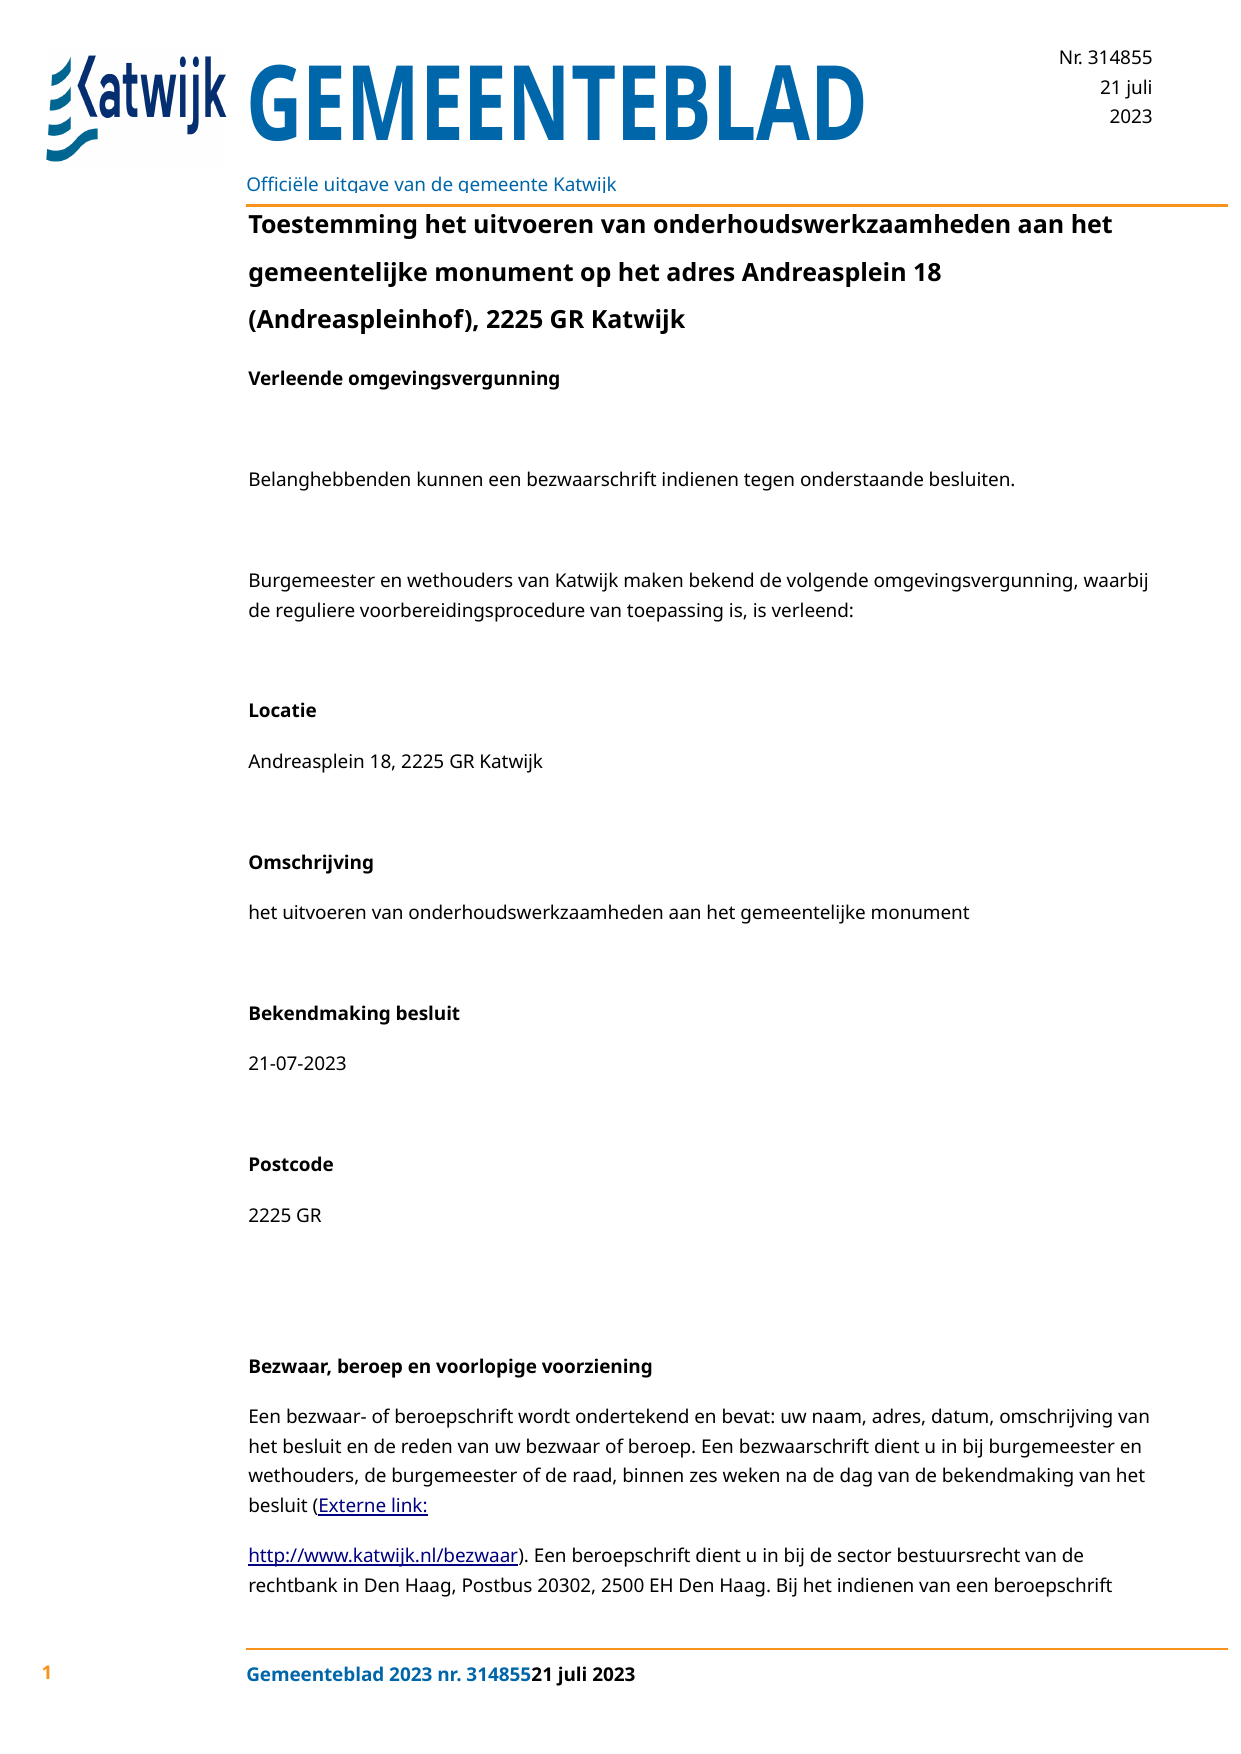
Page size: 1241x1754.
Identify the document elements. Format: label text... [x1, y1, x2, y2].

text Andreasplein 18, 2225 GR Katwijk [248, 748, 1152, 774]
text Verleende omgevingsvergunning [248, 366, 1152, 391]
text Postcode [248, 1151, 1152, 1177]
text Belanghebbenden kunnen een bezwaarschrift indienen tegen onderstaande besluiten. [248, 466, 1152, 492]
text 2225 GR [248, 1202, 1152, 1227]
text Burgemeester en wethouders van Katwijk maken bekend de volgende omgevingsvergunning, waarbij de reguliere voorbereidingsprocedure van toepassing is, is verleend: [248, 567, 1152, 622]
text het uitvoeren van onderhoudswerkzaamheden aan het gemeentelijke monument [248, 899, 1152, 925]
text http://www.katwijk.nl/bezwaar). Een beroepschrift dient u in bij de sector bestuursrecht van de rechtbank in Den Haag, Postbus 20302, 2500 EH Den Haag. Bij het indienen van een beroepschrift [248, 1543, 1152, 1598]
text Toestemming het uitvoeren van onderhoudswerkzaamheden aan het gemeentelijke monument op het adres Andreasplein 18 (Andreaspleinhof), 2225 GR Katwijk [248, 207, 1152, 336]
text Bezwaar, beroep en voorlopige voorziening [248, 1353, 1152, 1379]
text Locatie [248, 698, 1152, 723]
text 21-07-2023 [248, 1051, 1152, 1076]
text Bekendmaking besluit [248, 1000, 1152, 1026]
picture [41, 47, 231, 172]
text Omschrijving [248, 849, 1152, 874]
text Een bezwaar- of beroepschrift wordt ondertekend en bevat: uw naam, adres, datum, omschrijving van het besluit en de reden van uw bezwaar of beroep. Een bezwaarschrift dient u in bij burgemeester en wethouders, de burgemeester of de raad, binnen zes weken na de dag van de bekendmaking van het besluit (Externe link: [248, 1403, 1152, 1518]
